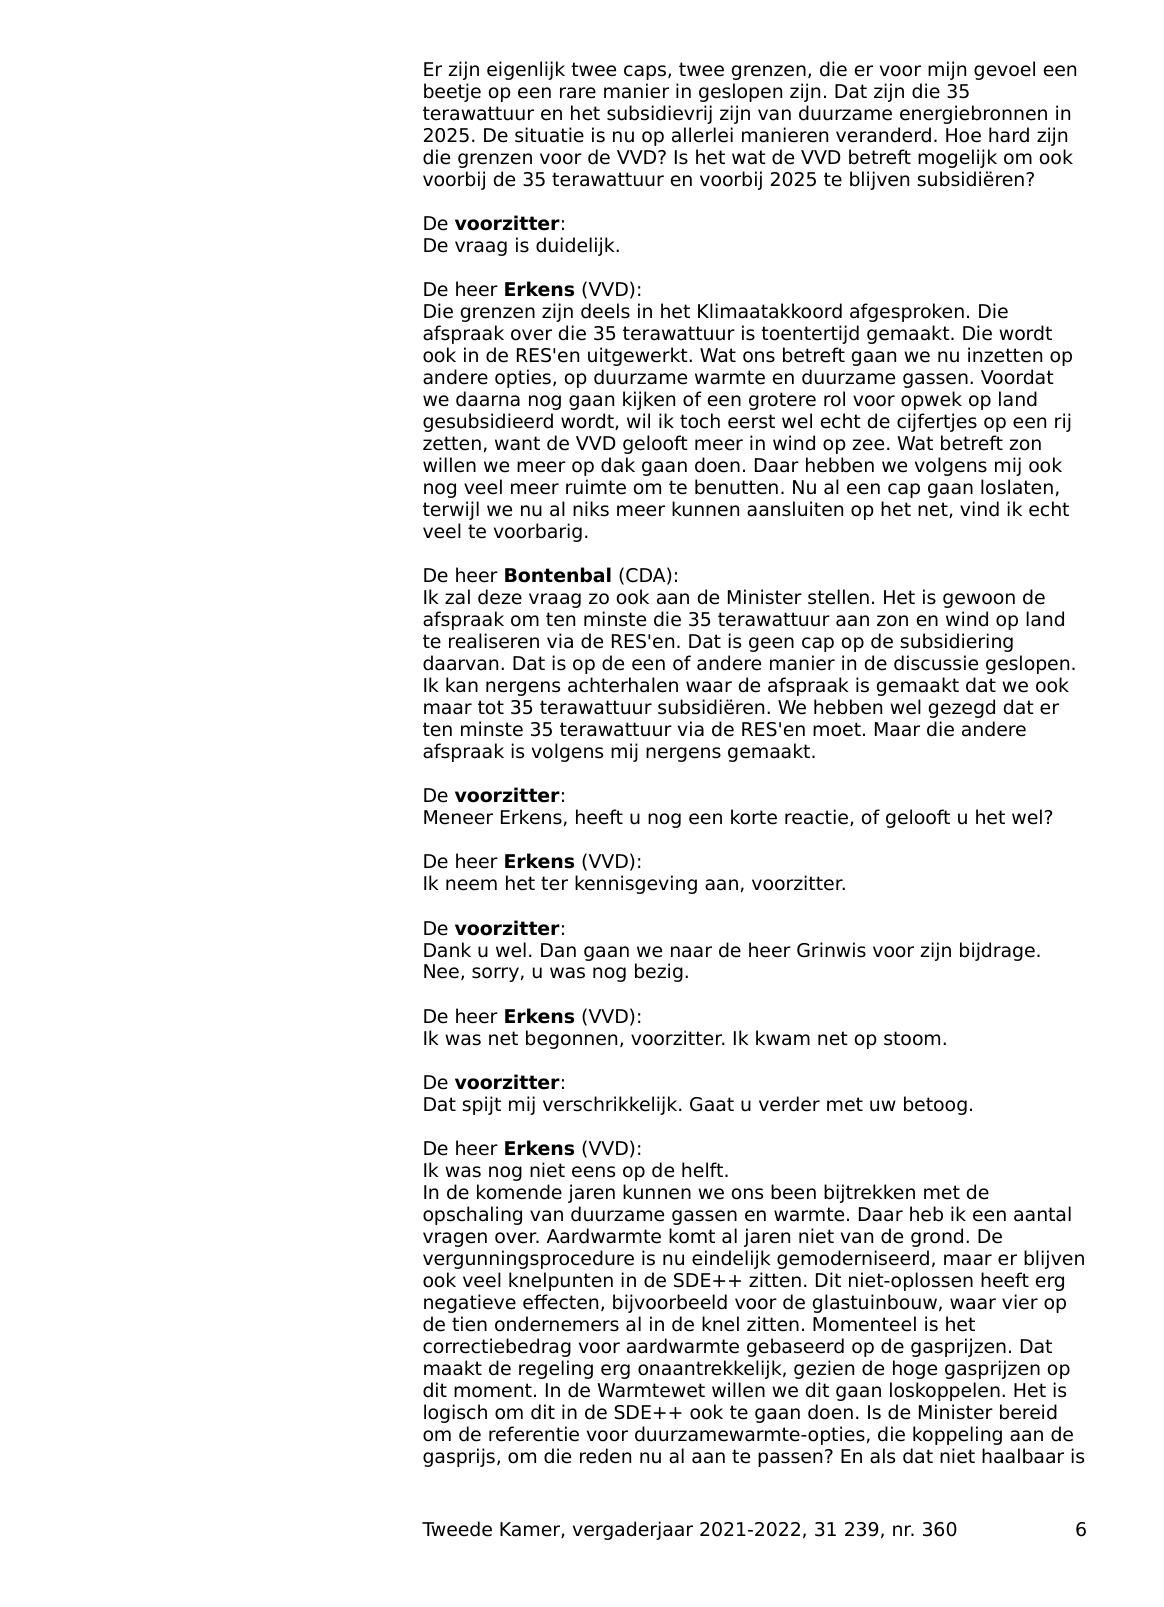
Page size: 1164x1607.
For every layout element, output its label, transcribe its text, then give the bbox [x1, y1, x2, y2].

text De voorzitter: [422, 213, 1087, 235]
text Ik zal deze vraag zo ook aan de Minister stellen. Het is gewoon de afspraak om ten minste die 35 terawattuur aan zon en wind op land te realiseren via de RES'en. Dat is geen cap op de subsidiering daarvan. Dat is op de een of andere manier in de discussie geslopen. Ik kan nergens achterhalen waar de afspraak is gemaakt dat we ook maar tot 35 terawattuur subsidiëren. We hebben wel gezegd dat er ten minste 35 terawattuur via de RES'en moet. Maar die andere afspraak is volgens mij nergens gemaakt. [422, 587, 1087, 763]
text De heer Erkens (VVD): [422, 851, 1087, 873]
text Dat spijt mij verschrikkelijk. Gaat u verder met uw betoog. [422, 1094, 1087, 1116]
text Ik neem het ter kennisgeving aan, voorzitter. [422, 873, 1087, 895]
text De voorzitter: [422, 917, 1087, 939]
text Ik was net begonnen, voorzitter. Ik kwam net op stoom. [422, 1028, 1087, 1049]
text De heer Erkens (VVD): [422, 279, 1087, 301]
text Meneer Erkens, heeft u nog een korte reactie, of gelooft u het wel? [422, 807, 1087, 829]
text In de komende jaren kunnen we ons been bijtrekken met de opschaling van duurzame gassen en warmte. Daar heb ik een aantal vragen over. Aardwarmte komt al jaren niet van de grond. De vergunningsprocedure is nu eindelijk gemoderniseerd, maar er blijven ook veel knelpunten in de SDE++ zitten. Dit niet-oplossen heeft erg negatieve effecten, bijvoorbeeld voor de glastuinbouw, waar vier op de tien ondernemers al in de knel zitten. Momenteel is het correctiebedrag voor aardwarmte gebaseerd op de gasprijzen. Dat maakt de regeling erg onaantrekkelijk, gezien de hoge gasprijzen op dit moment. In de Warmtewet willen we dit gaan loskoppelen. Het is logisch om dit in de SDE++ ook te gaan doen. Is de Minister bereid om de referentie voor duurzamewarmte-opties, die koppeling aan de gasprijs, om die reden nu al aan te passen? En als dat niet haalbaar is [422, 1182, 1087, 1468]
text De vraag is duidelijk. [422, 235, 1087, 257]
text De heer Erkens (VVD): [422, 1138, 1087, 1160]
text Dank u wel. Dan gaan we naar de heer Grinwis voor zijn bijdrage. Nee, sorry, u was nog bezig. [422, 939, 1087, 983]
text De heer Erkens (VVD): [422, 1006, 1087, 1028]
text De heer Bontenbal (CDA): [422, 565, 1087, 587]
text De voorzitter: [422, 1072, 1087, 1094]
text Die grenzen zijn deels in het Klimaatakkoord afgesproken. Die afspraak over die 35 terawattuur is toentertijd gemaakt. Die wordt ook in de RES'en uitgewerkt. Wat ons betreft gaan we nu inzetten op andere opties, op duurzame warmte en duurzame gassen. Voordat we daarna nog gaan kijken of een grotere rol voor opwek op land gesubsidieerd wordt, wil ik toch eerst wel echt de cijfertjes op een rij zetten, want de VVD gelooft meer in wind op zee. Wat betreft zon willen we meer op dak gaan doen. Daar hebben we volgens mij ook nog veel meer ruimte om te benutten. Nu al een cap gaan loslaten, terwijl we nu al niks meer kunnen aansluiten op het net, vind ik echt veel te voorbarig. [422, 301, 1087, 543]
text Ik was nog niet eens op de helft. [422, 1160, 1087, 1182]
text Er zijn eigenlijk twee caps, twee grenzen, die er voor mijn gevoel een beetje op een rare manier in geslopen zijn. Dat zijn die 35 terawattuur en het subsidievrij zijn van duurzame energiebronnen in 2025. De situatie is nu op allerlei manieren veranderd. Hoe hard zijn die grenzen voor de VVD? Is het wat de VVD betreft mogelijk om ook voorbij de 35 terawattuur en voorbij 2025 te blijven subsidiëren? [422, 59, 1087, 191]
text De voorzitter: [422, 785, 1087, 807]
